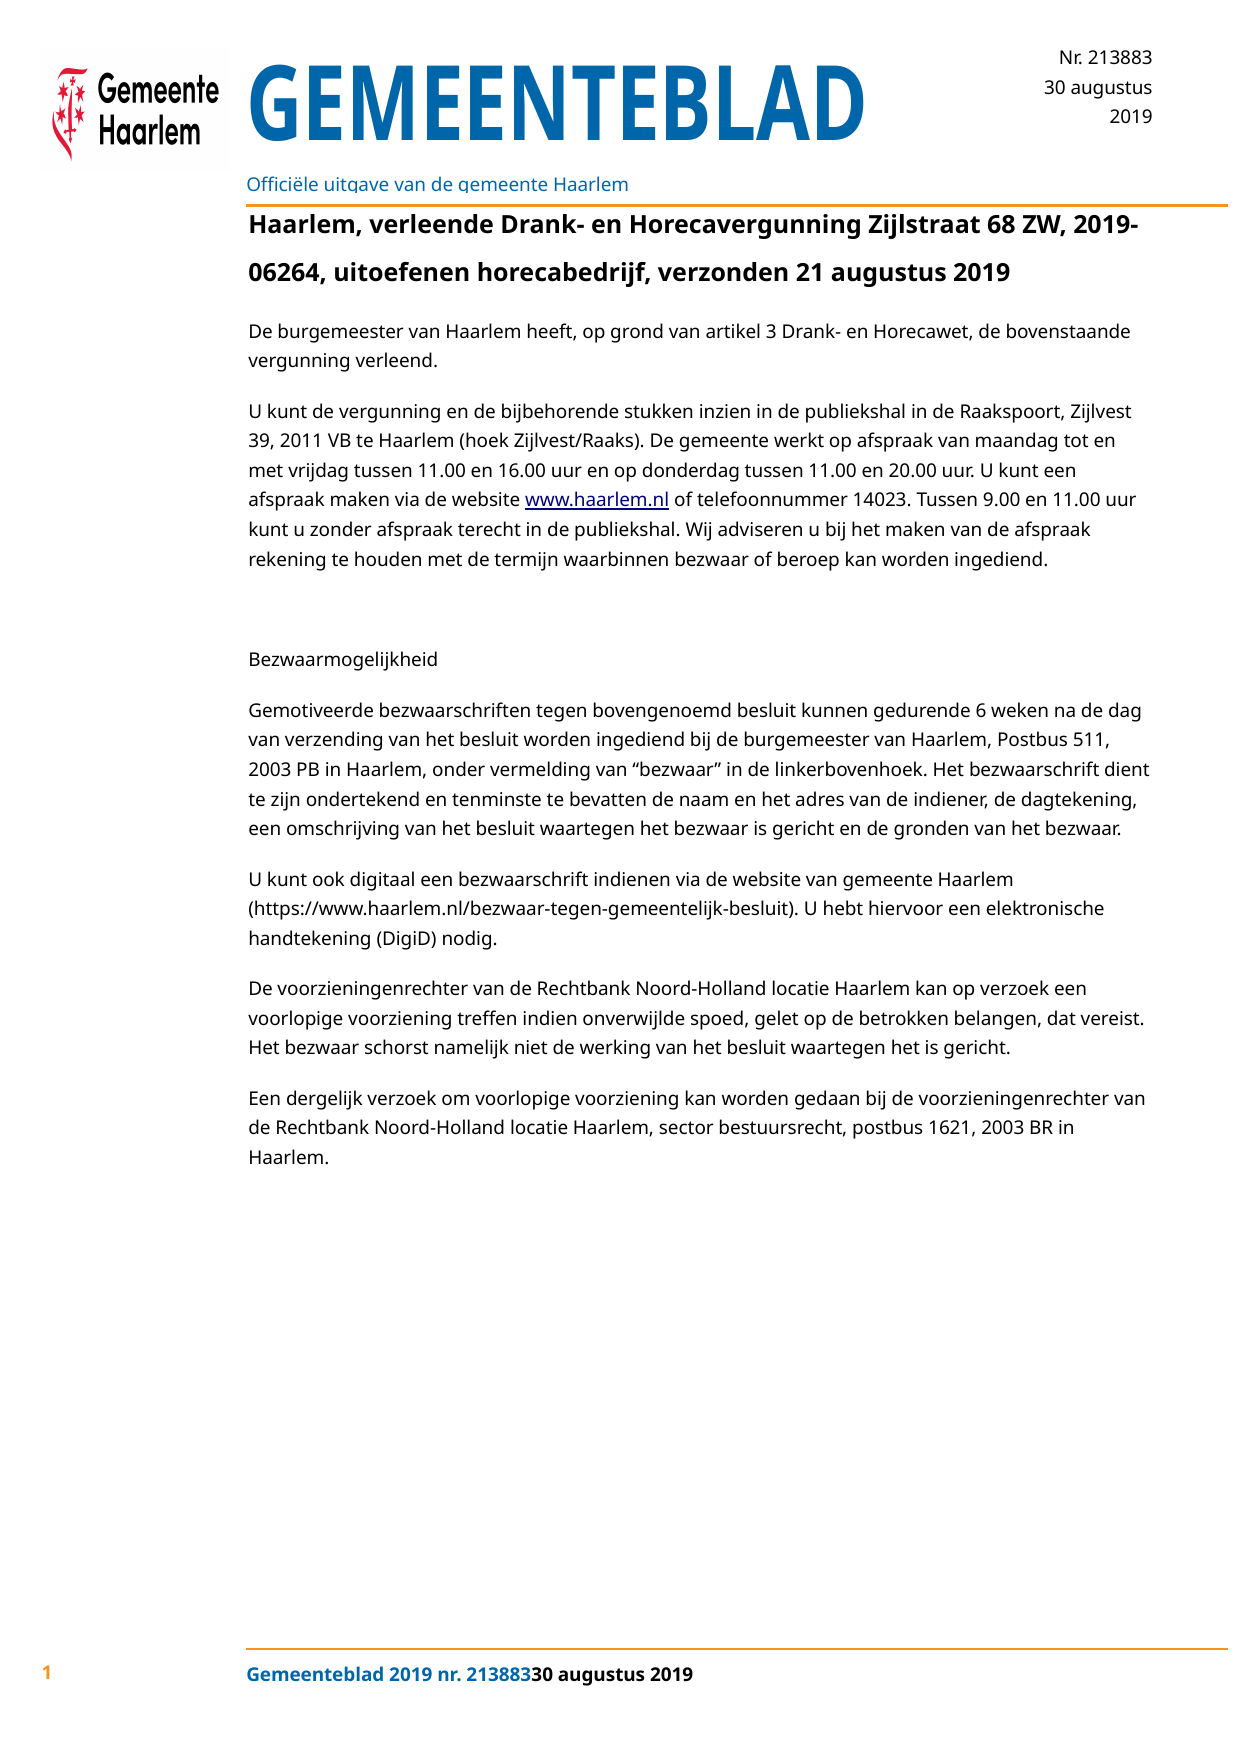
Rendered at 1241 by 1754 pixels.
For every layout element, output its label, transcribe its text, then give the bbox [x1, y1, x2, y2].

text Bezwaarmogelijkheid [248, 647, 1152, 672]
text U kunt ook digitaal een bezwaarschrift indienen via de website van gemeente Haarlem (https://www.haarlem.nl/bezwaar-tegen-gemeentelijk-besluit). U hebt hiervoor een elektronische handtekening (DigiD) nodig. [248, 866, 1152, 951]
text Gemotiveerde bezwaarschriften tegen bovengenoemd besluit kunnen gedurende 6 weken na de dag van verzending van het besluit worden ingediend bij de burgemeester van Haarlem, Postbus 511, 2003 PB in Haarlem, onder vermelding van “bezwaar” in de linkerbovenhoek. Het bezwaarschrift dient te zijn ondertekend en tenminste te bevatten de naam en het adres van de indiener, de dagtekening, een omschrijving van het besluit waartegen het bezwaar is gericht en de gronden van het bezwaar. [248, 697, 1152, 841]
text De voorzieningenrechter van de Rechtbank Noord-Holland locatie Haarlem kan op verzoek een voorlopige voorziening treffen indien onverwijlde spoed, gelet op de betrokken belangen, dat vereist. Het bezwaar schorst namelijk niet de werking van het besluit waartegen het is gericht. [248, 975, 1152, 1060]
text Haarlem, verleende Drank- en Horecavergunning Zijlstraat 68 ZW, 2019-06264, uitoefenen horecabedrijf, verzonden 21 augustus 2019 [248, 207, 1152, 288]
text Een dergelijk verzoek om voorlopige voorziening kan worden gedaan bij de voorzieningenrechter van de Rechtbank Noord-Holland locatie Haarlem, sector bestuursrecht, postbus 1621, 2003 BR in Haarlem. [248, 1085, 1152, 1170]
text U kunt de vergunning en de bijbehorende stukken inzien in de publiekshal in de Raakspoort, Zijlvest 39, 2011 VB te Haarlem (hoek Zijlvest/Raaks). De gemeente werkt op afspraak van maandag tot en met vrijdag tussen 11.00 en 16.00 uur en op donderdag tussen 11.00 en 20.00 uur. U kunt een afspraak maken via de website www.haarlem.nl of telefoonnummer 14023. Tussen 9.00 en 11.00 uur kunt u zonder afspraak terecht in de publiekshal. Wij adviseren u bij het maken van de afspraak rekening te houden met de termijn waarbinnen bezwaar of beroep kan worden ingediend. [248, 398, 1152, 572]
text De burgemeester van Haarlem heeft, op grond van artikel 3 Drank- en Horecawet, de bovenstaande vergunning verleend. [248, 318, 1152, 373]
picture [41, 47, 231, 172]
